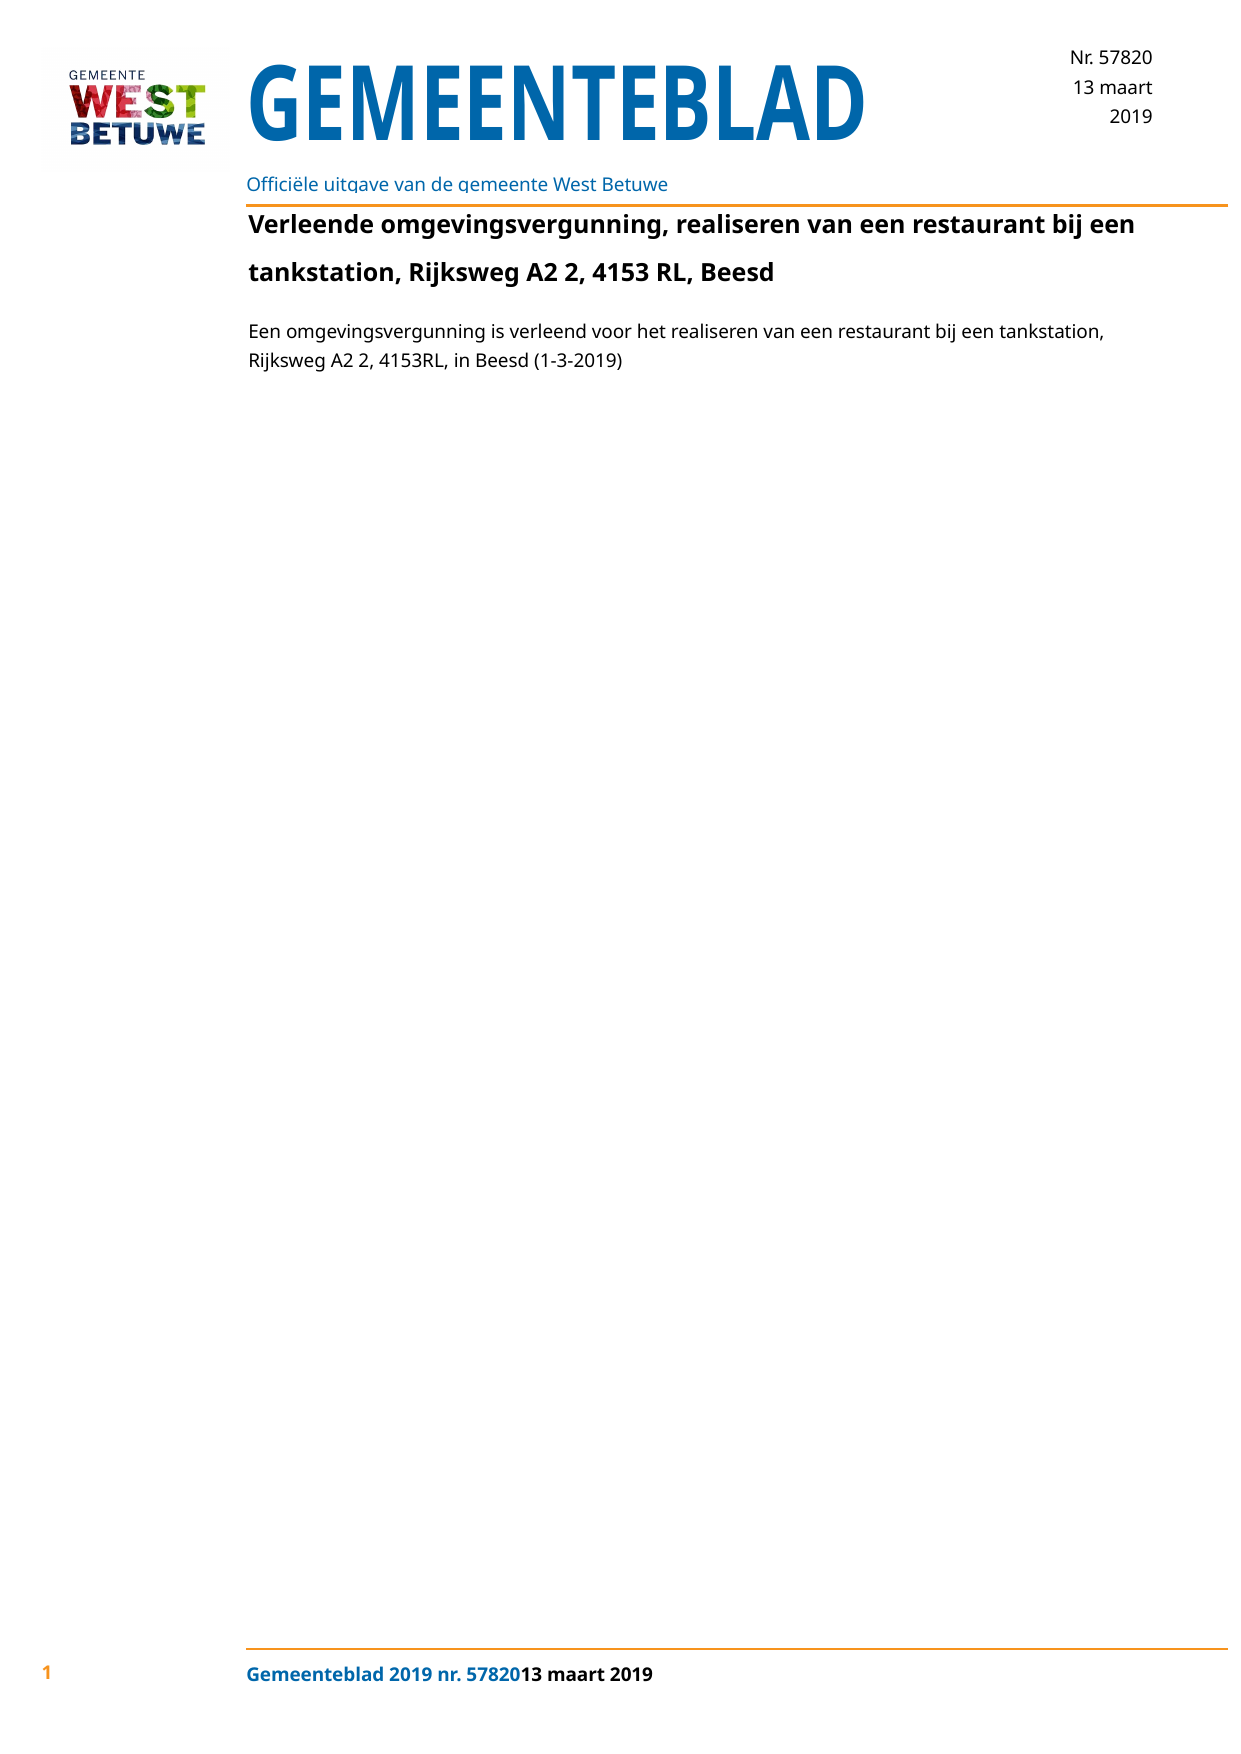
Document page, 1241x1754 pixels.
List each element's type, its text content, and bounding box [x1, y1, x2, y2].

text Een omgevingsvergunning is verleend voor het realiseren van een restaurant bij een tankstation, Rijksweg A2 2, 4153RL, in Beesd (1-3-2019) [248, 318, 1152, 373]
picture [41, 47, 231, 172]
text Verleende omgevingsvergunning, realiseren van een restaurant bij een tankstation, Rijksweg A2 2, 4153 RL, Beesd [248, 207, 1152, 288]
